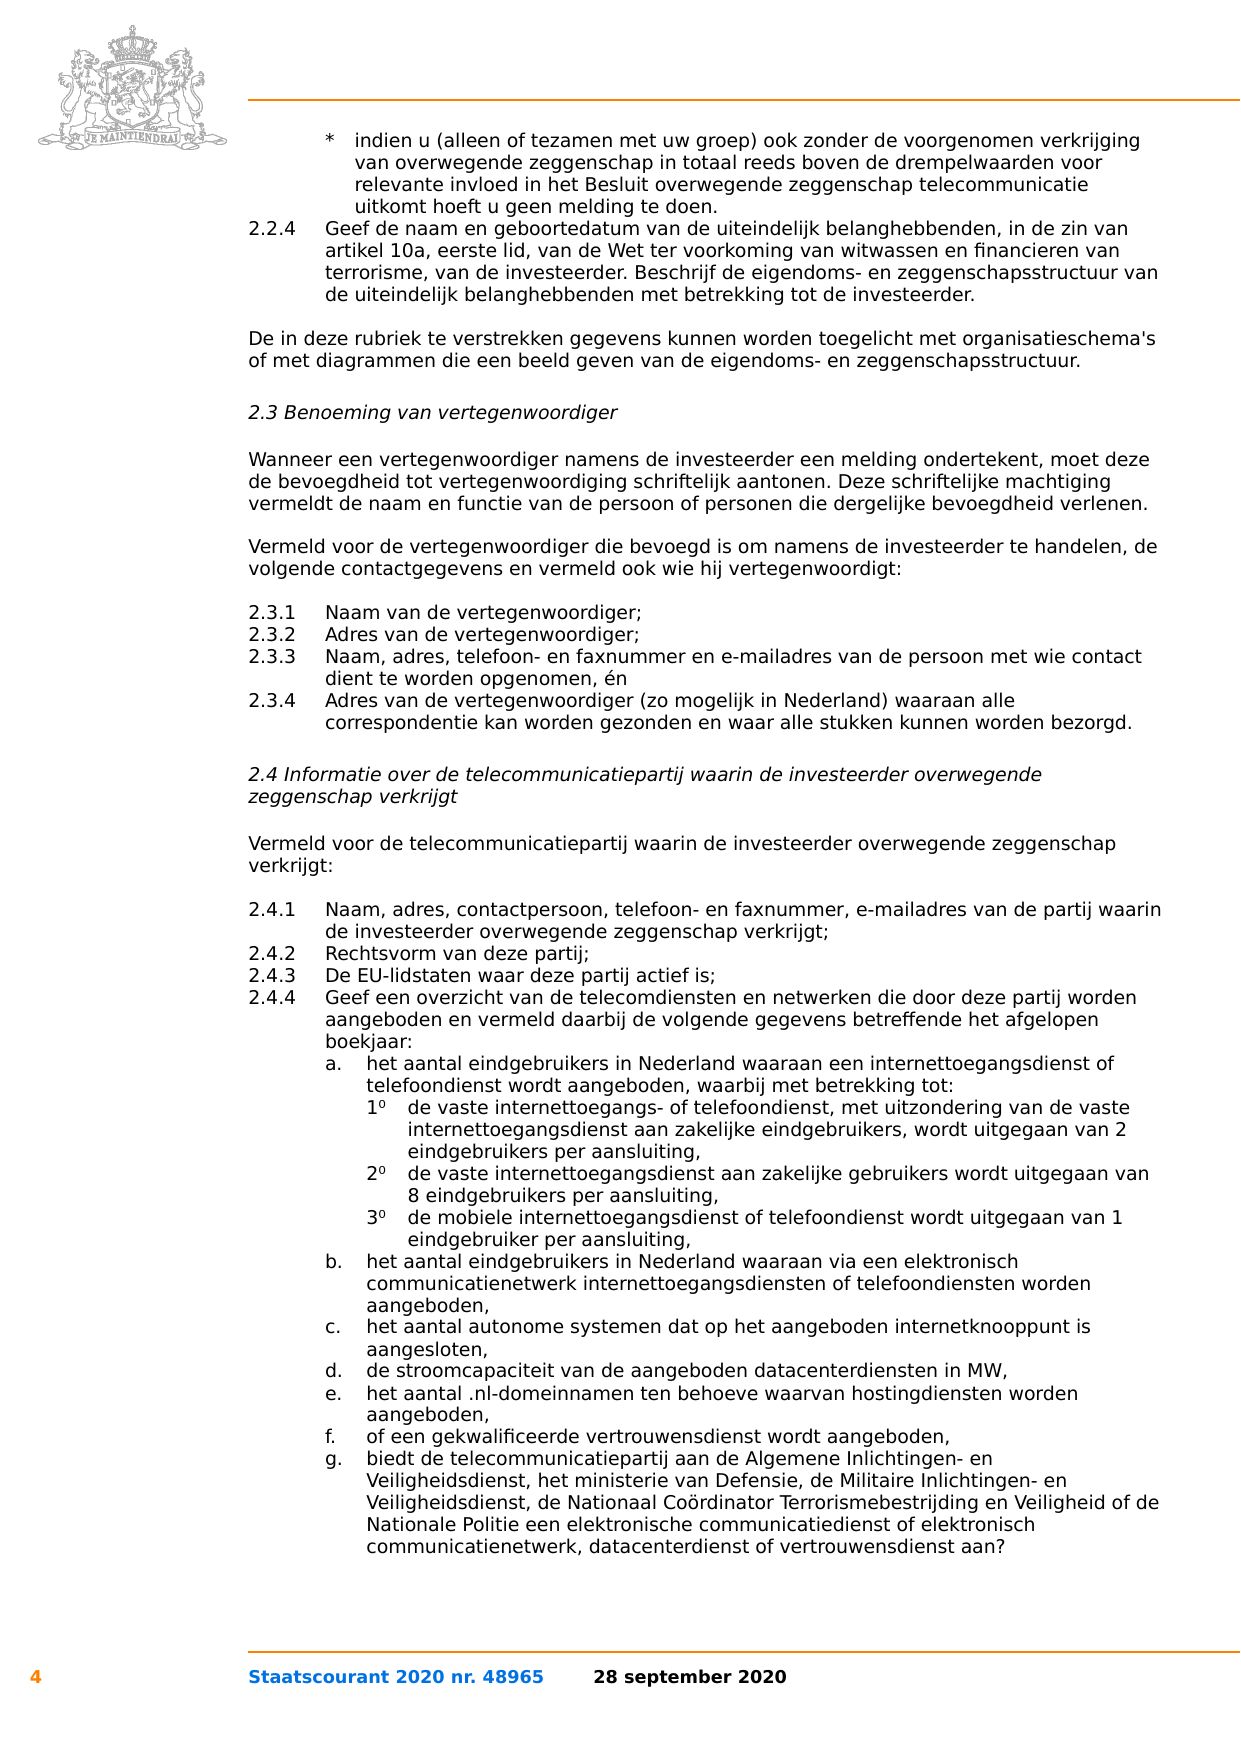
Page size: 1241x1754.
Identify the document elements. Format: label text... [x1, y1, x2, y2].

text f. of een gekwalificeerde vertrouwensdienst wordt aangeboden, [325, 1426, 1163, 1448]
text 2.4.1 Naam, adres, contactpersoon, telefoon- en faxnummer, e-mailadres van de partij waarin de investeerder overwegende zeggenschap verkrijgt; [248, 899, 1163, 943]
text 2.4.2 Rechtsvorm van deze partij; [248, 943, 1163, 965]
text g. biedt de telecommunicatiepartij aan de Algemene Inlichtingen- en Veiligheidsdienst, het ministerie van Defensie, de Militaire Inlichtingen- en Veiligheidsdienst, de Nationaal Coördinator Terrorismebestrijding en Veiligheid of de Nationale Politie een elektronische communicatiedienst of elektronisch communicatienetwerk, datacenterdienst of vertrouwensdienst aan? [325, 1448, 1163, 1558]
text 1⁰ de vaste internettoegangs- of telefoondienst, met uitzondering van de vaste internettoegangsdienst aan zakelijke eindgebruikers, wordt uitgegaan van 2 eindgebruikers per aansluiting, [366, 1097, 1163, 1163]
picture [38, 25, 227, 150]
text 3⁰ de mobiele internettoegangsdienst of telefoondienst wordt uitgegaan van 1 eindgebruiker per aansluiting, [366, 1207, 1163, 1251]
text * indien u (alleen of tezamen met uw groep) ook zonder de voorgenomen verkrijging van overwegende zeggenschap in totaal reeds boven de drempelwaarden voor relevante invloed in het Besluit overwegende zeggenschap telecommunicatie uitkomt hoeft u geen melding te doen. [325, 130, 1163, 218]
text 2.3.4 Adres van de vertegenwoordiger (zo mogelijk in Nederland) waaraan alle correspondentie kan worden gezonden en waar alle stukken kunnen worden bezorgd. [248, 690, 1163, 734]
text b. het aantal eindgebruikers in Nederland waaraan via een elektronisch communicatienetwerk internettoegangsdiensten of telefoondiensten worden aangeboden, [325, 1251, 1163, 1316]
text 2.2.4 Geef de naam en geboortedatum van de uiteindelijk belanghebbenden, in de zin van artikel 10a, eerste lid, van de Wet ter voorkoming van witwassen en financieren van terrorisme, van de investeerder. Beschrijf de eigendoms- en zeggenschapsstructuur van de uiteindelijk belanghebbenden met betrekking tot de investeerder. [248, 218, 1163, 306]
text a. het aantal eindgebruikers in Nederland waaraan een internettoegangsdienst of telefoondienst wordt aangeboden, waarbij met betrekking tot: [325, 1053, 1163, 1097]
text 2.3.1 Naam van de vertegenwoordiger; [248, 602, 1163, 624]
text d. de stroomcapaciteit van de aangeboden datacenterdiensten in MW, [325, 1360, 1163, 1382]
subtitle 2.3 Benoeming van vertegenwoordiger [248, 402, 1163, 423]
text 2⁰ de vaste internettoegangsdienst aan zakelijke gebruikers wordt uitgegaan van 8 eindgebruikers per aansluiting, [366, 1163, 1163, 1207]
subtitle 2.4 Informatie over de telecommunicatiepartij waarin de investeerder overwegende zeggenschap verkrijgt [248, 764, 1163, 808]
text 2.3.3 Naam, adres, telefoon- en faxnummer en e-mailadres van de persoon met wie contact dient te worden opgenomen, én [248, 646, 1163, 690]
text Vermeld voor de telecommunicatiepartij waarin de investeerder overwegende zeggenschap verkrijgt: [248, 833, 1163, 877]
text De in deze rubriek te verstrekken gegevens kunnen worden toegelicht met organisatieschema's of met diagrammen die een beeld geven van de eigendoms- en zeggenschapsstructuur. [248, 328, 1163, 372]
text 2.3.2 Adres van de vertegenwoordiger; [248, 624, 1163, 646]
text Vermeld voor de vertegenwoordiger die bevoegd is om namens de investeerder te handelen, de volgende contactgegevens en vermeld ook wie hij vertegenwoordigt: [248, 536, 1163, 580]
text c. het aantal autonome systemen dat op het aangeboden internetknooppunt is aangesloten, [325, 1316, 1163, 1360]
text 2.4.3 De EU-lidstaten waar deze partij actief is; [248, 965, 1163, 987]
text 2.4.4 Geef een overzicht van de telecomdiensten en netwerken die door deze partij worden aangeboden en vermeld daarbij de volgende gegevens betreffende het afgelopen boekjaar: [248, 987, 1163, 1053]
text Wanneer een vertegenwoordiger namens de investeerder een melding ondertekent, moet deze de bevoegdheid tot vertegenwoordiging schriftelijk aantonen. Deze schriftelijke machtiging vermeldt de naam en functie van de persoon of personen die dergelijke bevoegdheid verlenen. [248, 448, 1163, 514]
text e. het aantal .nl-domeinnamen ten behoeve waarvan hostingdiensten worden aangeboden, [325, 1382, 1163, 1426]
